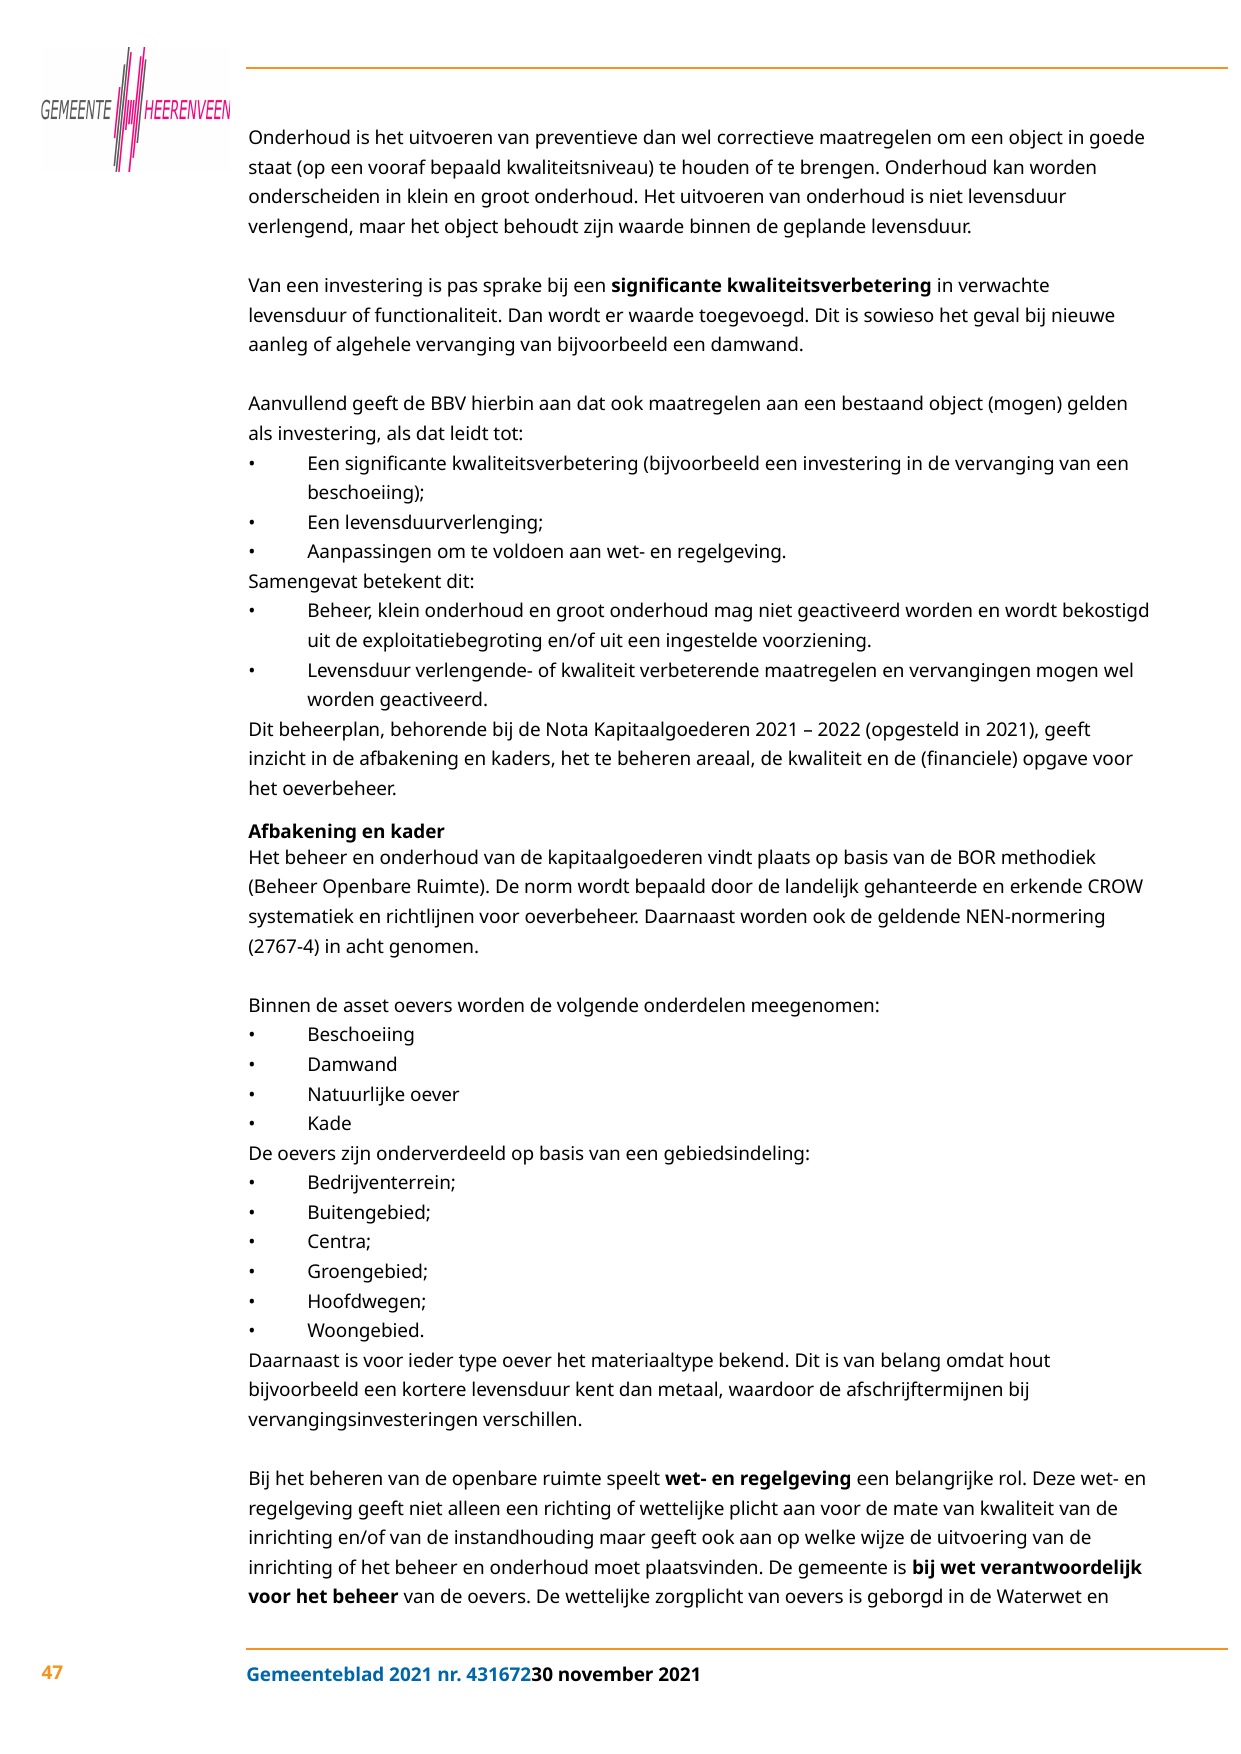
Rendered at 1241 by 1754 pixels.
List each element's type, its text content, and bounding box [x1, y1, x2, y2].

list Natuurlijke oever [248, 1081, 1152, 1106]
text Binnen de asset oevers worden de volgende onderdelen meegenomen: [248, 992, 1152, 1018]
list Bedrijventerrein; [248, 1169, 1152, 1195]
text Van een investering is pas sprake bij een significante kwaliteitsverbetering in verwachte levensduur of functionaliteit. Dan wordt er waarde toegevoegd. Dit is sowieso het geval bij nieuwe aanleg of algehele vervanging van bijvoorbeeld een damwand. [248, 272, 1152, 357]
picture [41, 47, 231, 172]
list Beheer, klein onderhoud en groot onderhoud mag niet geactiveerd worden en wordt bekostigd uit de exploitatiebegroting en/of uit een ingestelde voorziening. [248, 598, 1152, 653]
list Woongebied. [248, 1317, 1152, 1343]
list Levensduur verlengende- of kwaliteit verbeterende maatregelen en vervangingen mogen wel worden geactiveerd. [248, 657, 1152, 712]
text Afbakening en kader [248, 818, 1152, 844]
list Kade [248, 1110, 1152, 1136]
list Centra; [248, 1229, 1152, 1254]
text Bij het beheren van de openbare ruimte speelt wet- en regelgeving een belangrijke rol. Deze wet- en regelgeving geeft niet alleen een richting of wettelijke plicht aan voor de mate van kwaliteit van de inrichting en/of van de instandhouding maar geeft ook aan op welke wijze de uitvoering van de inrichting of het beheer en onderhoud moet plaatsvinden. De gemeente is bij wet verantwoordelijk voor het beheer van de oevers. De wettelijke zorgplicht van oevers is geborgd in de Waterwet en [248, 1465, 1152, 1609]
list Beschoeiing [248, 1022, 1152, 1047]
list Een significante kwaliteitsverbetering (bijvoorbeeld een investering in de vervanging van een beschoeiing); [248, 450, 1152, 505]
list Groengebied; [248, 1258, 1152, 1284]
list Damwand [248, 1051, 1152, 1077]
text De oevers zijn onderverdeeld op basis van een gebiedsindeling: [248, 1140, 1152, 1166]
list Buitengebied; [248, 1199, 1152, 1225]
list Een levensduurverlenging; [248, 509, 1152, 535]
text Daarnaast is voor ieder type oever het materiaaltype bekend. Dit is van belang omdat hout bijvoorbeeld een kortere levensduur kent dan metaal, waardoor de afschrijftermijnen bij vervangingsinvesteringen verschillen. [248, 1347, 1152, 1432]
list Hoofdwegen; [248, 1288, 1152, 1313]
text Dit beheerplan, behorende bij de Nota Kapitaalgoederen 2021 – 2022 (opgesteld in 2021), geeft inzicht in de afbakening en kaders, het te beheren areaal, de kwaliteit en de (financiele) opgave voor het oeverbeheer. [248, 716, 1152, 801]
text Het beheer en onderhoud van de kapitaalgoederen vindt plaats op basis van de BOR methodiek (Beheer Openbare Ruimte). De norm wordt bepaald door de landelijk gehanteerde en erkende CROW systematiek en richtlijnen voor oeverbeheer. Daarnaast worden ook de geldende NEN-normering (2767-4) in acht genomen. [248, 844, 1152, 958]
text Aanvullend geeft de BBV hierbin aan dat ook maatregelen aan een bestaand object (mogen) gelden als investering, als dat leidt tot: [248, 391, 1152, 446]
text Onderhoud is het uitvoeren van preventieve dan wel correctieve maatregelen om een object in goede staat (op een vooraf bepaald kwaliteitsniveau) te houden of te brengen. Onderhoud kan worden onderscheiden in klein en groot onderhoud. Het uitvoeren van onderhoud is niet levensduur verlengend, maar het object behoudt zijn waarde binnen de geplande levensduur. [248, 124, 1152, 239]
list Aanpassingen om te voldoen aan wet- en regelgeving. [248, 538, 1152, 564]
text Samengevat betekent dit: [248, 568, 1152, 594]
